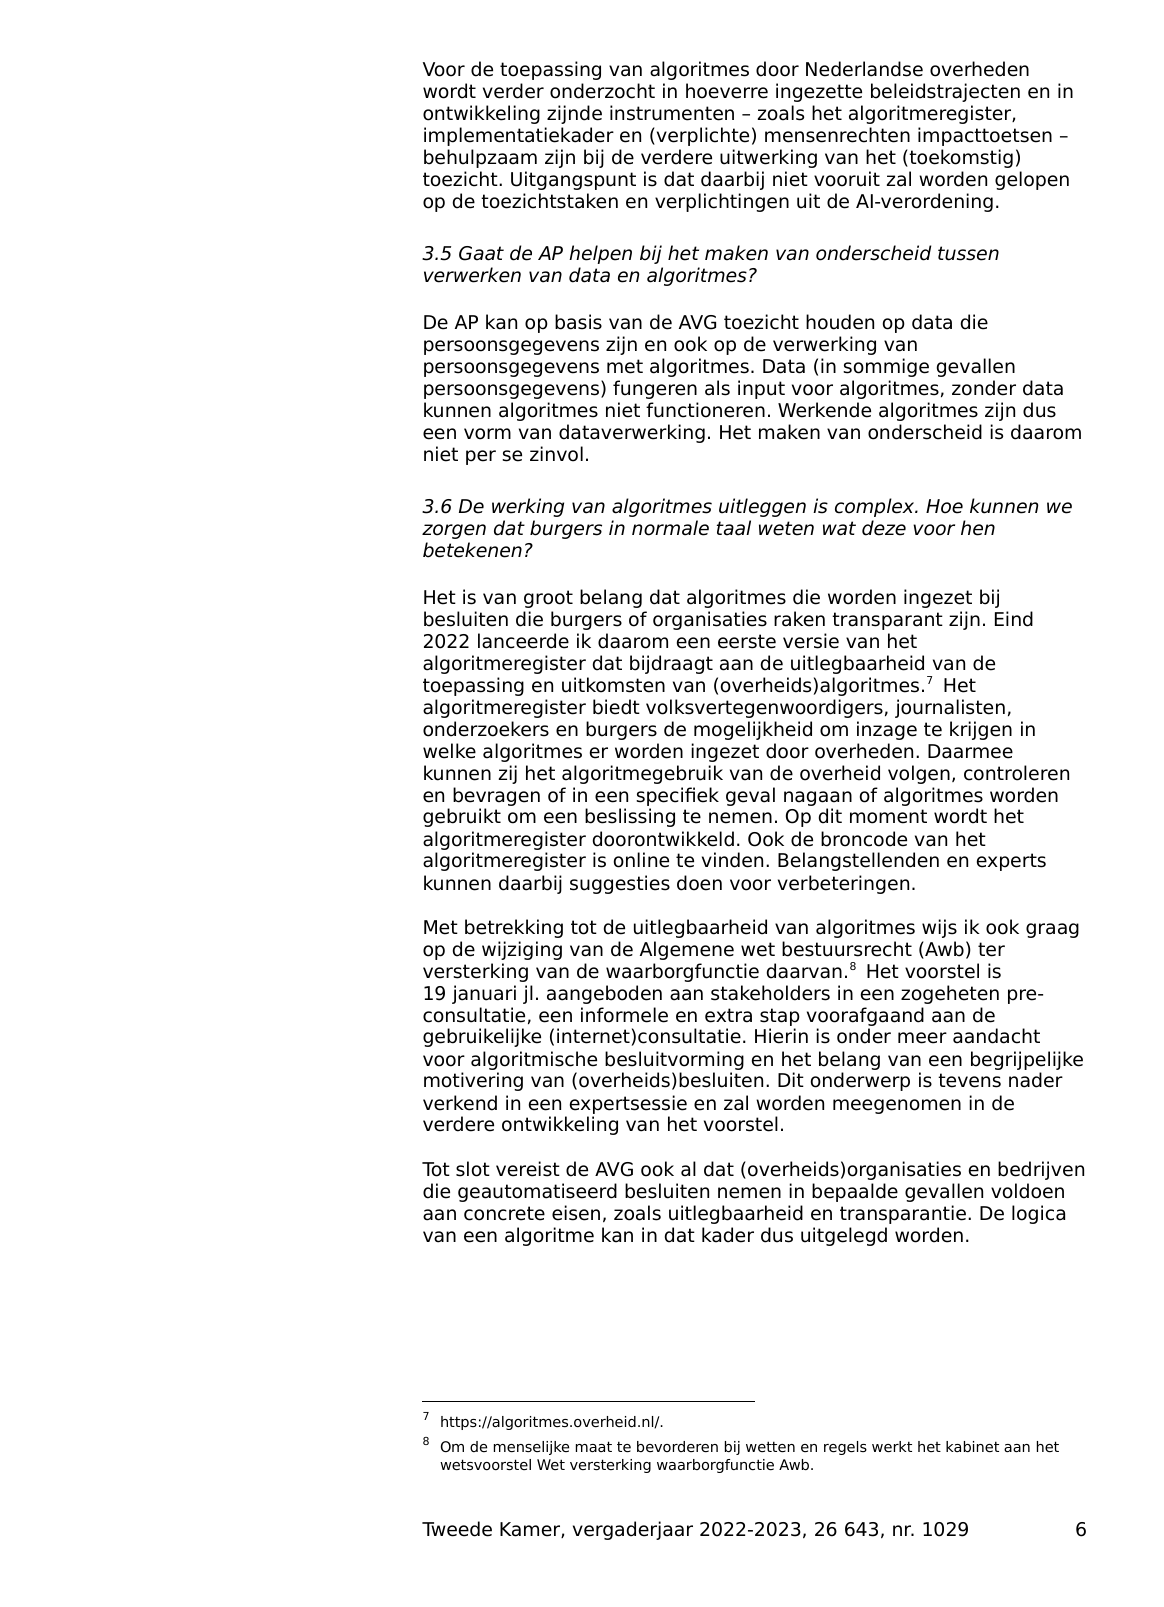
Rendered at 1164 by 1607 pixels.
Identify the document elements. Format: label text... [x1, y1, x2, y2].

subtitle 3.6 De werking van algoritmes uitleggen is complex. Hoe kunnen we zorgen dat burgers in normale taal weten wat deze voor hen betekenen? [422, 496, 1087, 562]
text Voor de toepassing van algoritmes door Nederlandse overheden wordt verder onderzocht in hoeverre ingezette beleidstrajecten en in ontwikkeling zijnde instrumenten – zoals het algoritmeregister, implementatiekader en (verplichte) mensenrechten impacttoetsen – behulpzaam zijn bij de verdere uitwerking van het (toekomstig) toezicht. Uitgangspunt is dat daarbij niet vooruit zal worden gelopen op de toezichtstaken en verplichtingen uit de AI-verordening. [422, 59, 1087, 213]
text Met betrekking tot de uitlegbaarheid van algoritmes wijs ik ook graag op de wijziging van de Algemene wet bestuursrecht (Awb) ter versterking van de waarborgfunctie daarvan. Het voorstel is 19 januari jl. aangeboden aan stakeholders in een zogeheten pre-consultatie, een informele en extra stap voorafgaand aan de gebruikelijke (internet)consultatie. Hierin is onder meer aandacht voor algoritmische besluitvorming en het belang van een begrijpelijke motivering van (overheids)besluiten. Dit onderwerp is tevens nader verkend in een expertsessie en zal worden meegenomen in de verdere ontwikkeling van het voorstel. [422, 917, 1087, 1136]
text Om de menselijke maat te bevorderen bij wetten en regels werkt het kabinet aan het wetsvoorstel Wet versterking waarborgfunctie Awb. [422, 1435, 1087, 1474]
text https://algoritmes.overheid.nl/. [422, 1410, 1087, 1432]
text Het is van groot belang dat algoritmes die worden ingezet bij besluiten die burgers of organisaties raken transparant zijn. Eind 2022 lanceerde ik daarom een eerste versie van het algoritmeregister dat bijdraagt aan de uitlegbaarheid van de toepassing en uitkomsten van (overheids)algoritmes. Het algoritmeregister biedt volksvertegenwoordigers, journalisten, onderzoekers en burgers de mogelijkheid om inzage te krijgen in welke algoritmes er worden ingezet door overheden. Daarmee kunnen zij het algoritmegebruik van de overheid volgen, controleren en bevragen of in een specifiek geval nagaan of algoritmes worden gebruikt om een beslissing te nemen. Op dit moment wordt het algoritmeregister doorontwikkeld. Ook de broncode van het algoritmeregister is online te vinden. Belangstellenden en experts kunnen daarbij suggesties doen voor verbeteringen. [422, 587, 1087, 894]
text De AP kan op basis van de AVG toezicht houden op data die persoonsgegevens zijn en ook op de verwerking van persoonsgegevens met algoritmes. Data (in sommige gevallen persoonsgegevens) fungeren als input voor algoritmes, zonder data kunnen algoritmes niet functioneren. Werkende algoritmes zijn dus een vorm van dataverwerking. Het maken van onderscheid is daarom niet per se zinvol. [422, 312, 1087, 466]
text Tot slot vereist de AVG ook al dat (overheids)organisaties en bedrijven die geautomatiseerd besluiten nemen in bepaalde gevallen voldoen aan concrete eisen, zoals uitlegbaarheid en transparantie. De logica van een algoritme kan in dat kader dus uitgelegd worden. [422, 1158, 1087, 1246]
subtitle 3.5 Gaat de AP helpen bij het maken van onderscheid tussen verwerken van data en algoritmes? [422, 243, 1087, 287]
